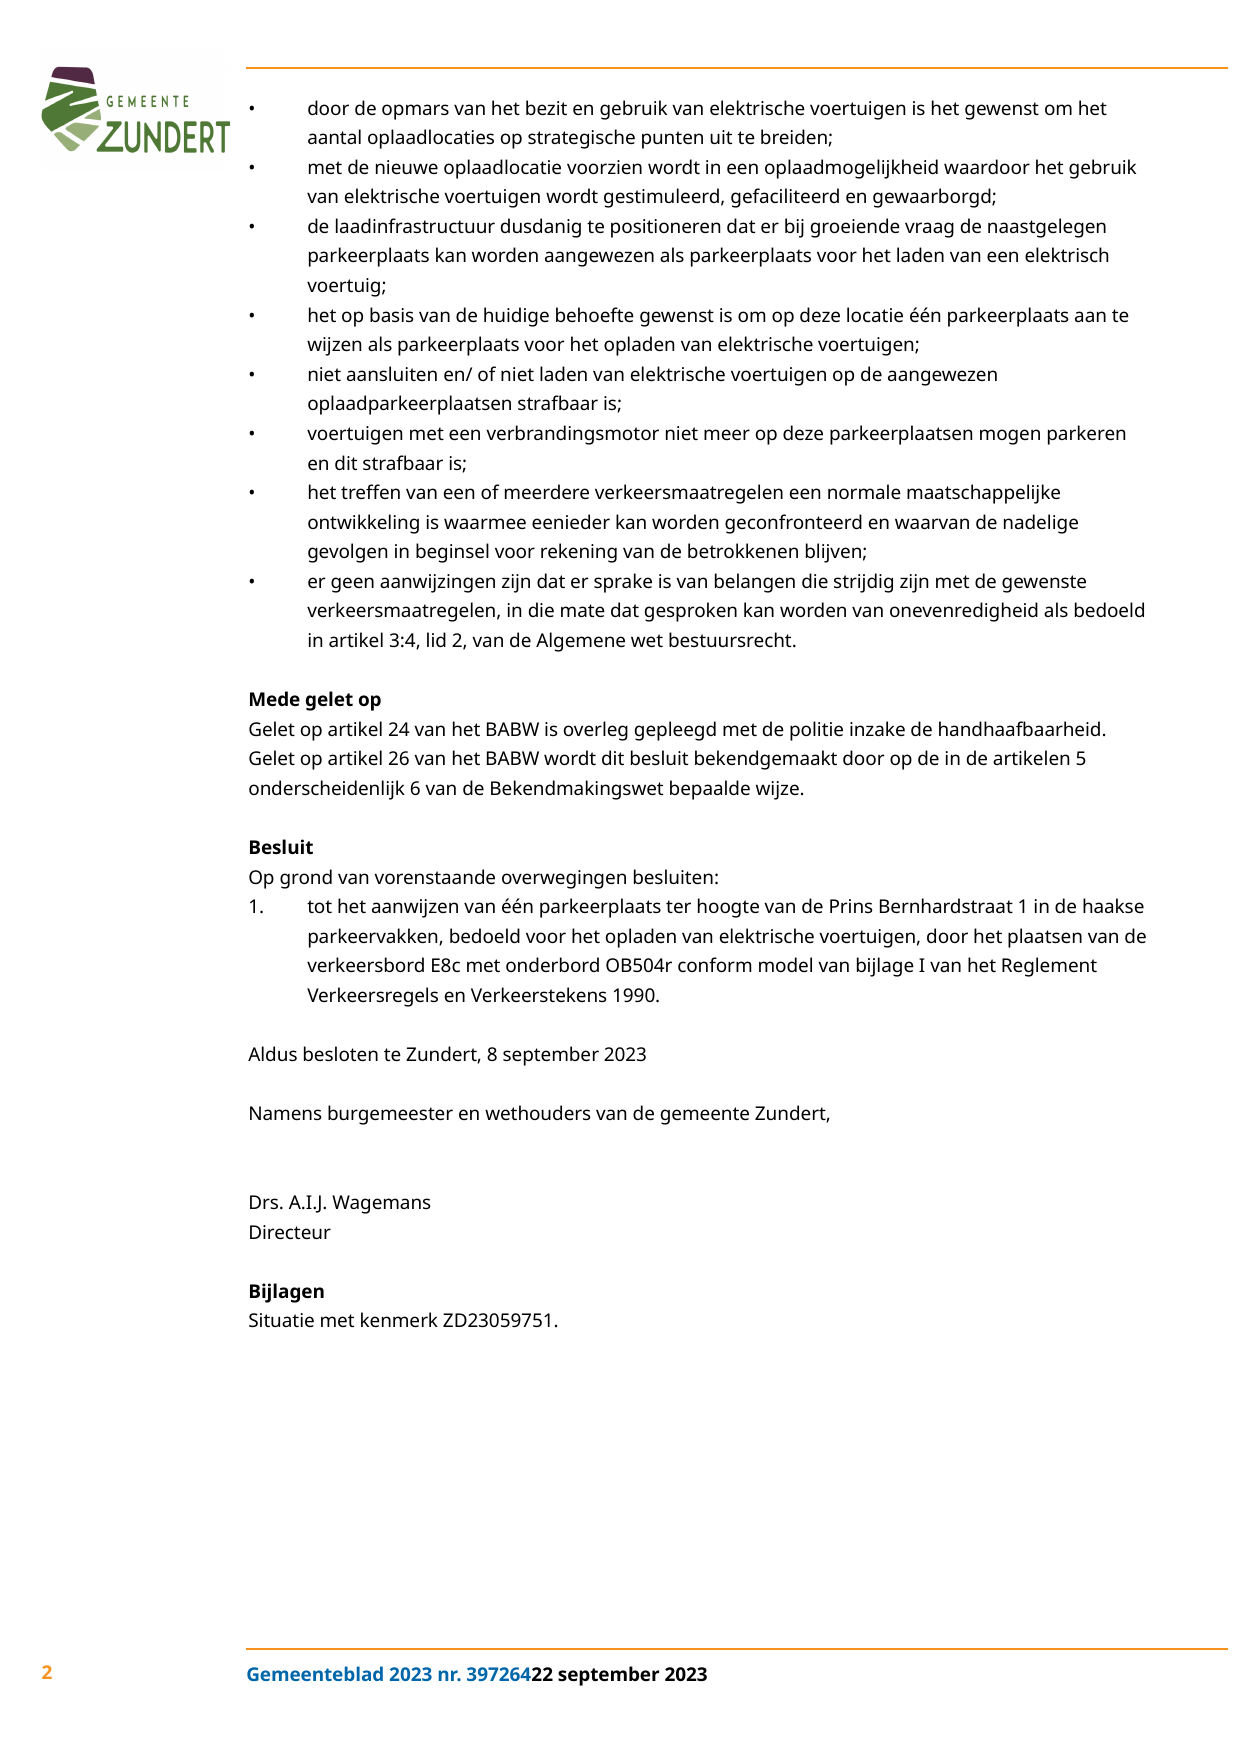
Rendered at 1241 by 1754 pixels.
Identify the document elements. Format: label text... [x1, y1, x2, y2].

list door de opmars van het bezit en gebruik van elektrische voertuigen is het gewenst om het aantal oplaadlocaties op strategische punten uit te breiden; [248, 95, 1152, 150]
text Mede gelet op [248, 686, 1152, 712]
text Namens burgemeester en wethouders van de gemeente Zundert, [248, 1101, 1152, 1126]
text Besluit [248, 834, 1152, 860]
text Bijlagen [248, 1278, 1152, 1304]
text Gelet op artikel 26 van het BABW wordt dit besluit bekendgemaakt door op de in de artikelen 5 onderscheidenlijk 6 van de Bekendmakingswet bepaalde wijze. [248, 746, 1152, 801]
list voertuigen met een verbrandingsmotor niet meer op deze parkeerplaatsen mogen parkeren en dit strafbaar is; [248, 420, 1152, 476]
list het op basis van de huidige behoefte gewenst is om op deze locatie één parkeerplaats aan te wijzen als parkeerplaats voor het opladen van elektrische voertuigen; [248, 302, 1152, 357]
text Gelet op artikel 24 van het BABW is overleg gepleegd met de politie inzake de handhaafbaarheid. [248, 716, 1152, 742]
picture [41, 47, 231, 172]
text Directeur [248, 1219, 1152, 1245]
list met de nieuwe oplaadlocatie voorzien wordt in een oplaadmogelijkheid waardoor het gebruik van elektrische voertuigen wordt gestimuleerd, gefaciliteerd en gewaarborgd; [248, 154, 1152, 209]
text Situatie met kenmerk ZD23059751. [248, 1308, 1152, 1333]
text Op grond van vorenstaande overwegingen besluiten: [248, 864, 1152, 890]
text Aldus besloten te Zundert, 8 september 2023 [248, 1041, 1152, 1067]
list tot het aanwijzen van één parkeerplaats ter hoogte van de Prins Bernhardstraat 1 in de haakse parkeervakken, bedoeld voor het opladen van elektrische voertuigen, door het plaatsen van de verkeersbord E8c met onderbord OB504r conform model van bijlage I van het Reglement Verkeersregels en Verkeerstekens 1990. [248, 893, 1152, 1008]
text Drs. A.I.J. Wagemans [248, 1189, 1152, 1215]
list er geen aanwijzingen zijn dat er sprake is van belangen die strijdig zijn met de gewenste verkeersmaatregelen, in die mate dat gesproken kan worden van onevenredigheid als bedoeld in artikel 3:4, lid 2, van de Algemene wet bestuursrecht. [248, 568, 1152, 653]
list de laadinfrastructuur dusdanig te positioneren dat er bij groeiende vraag de naastgelegen parkeerplaats kan worden aangewezen als parkeerplaats voor het laden van een elektrisch voertuig; [248, 213, 1152, 298]
list niet aansluiten en/ of niet laden van elektrische voertuigen op de aangewezen oplaadparkeerplaatsen strafbaar is; [248, 361, 1152, 416]
list het treffen van een of meerdere verkeersmaatregelen een normale maatschappelijke ontwikkeling is waarmee eenieder kan worden geconfronteerd en waarvan de nadelige gevolgen in beginsel voor rekening van de betrokkenen blijven; [248, 479, 1152, 564]
